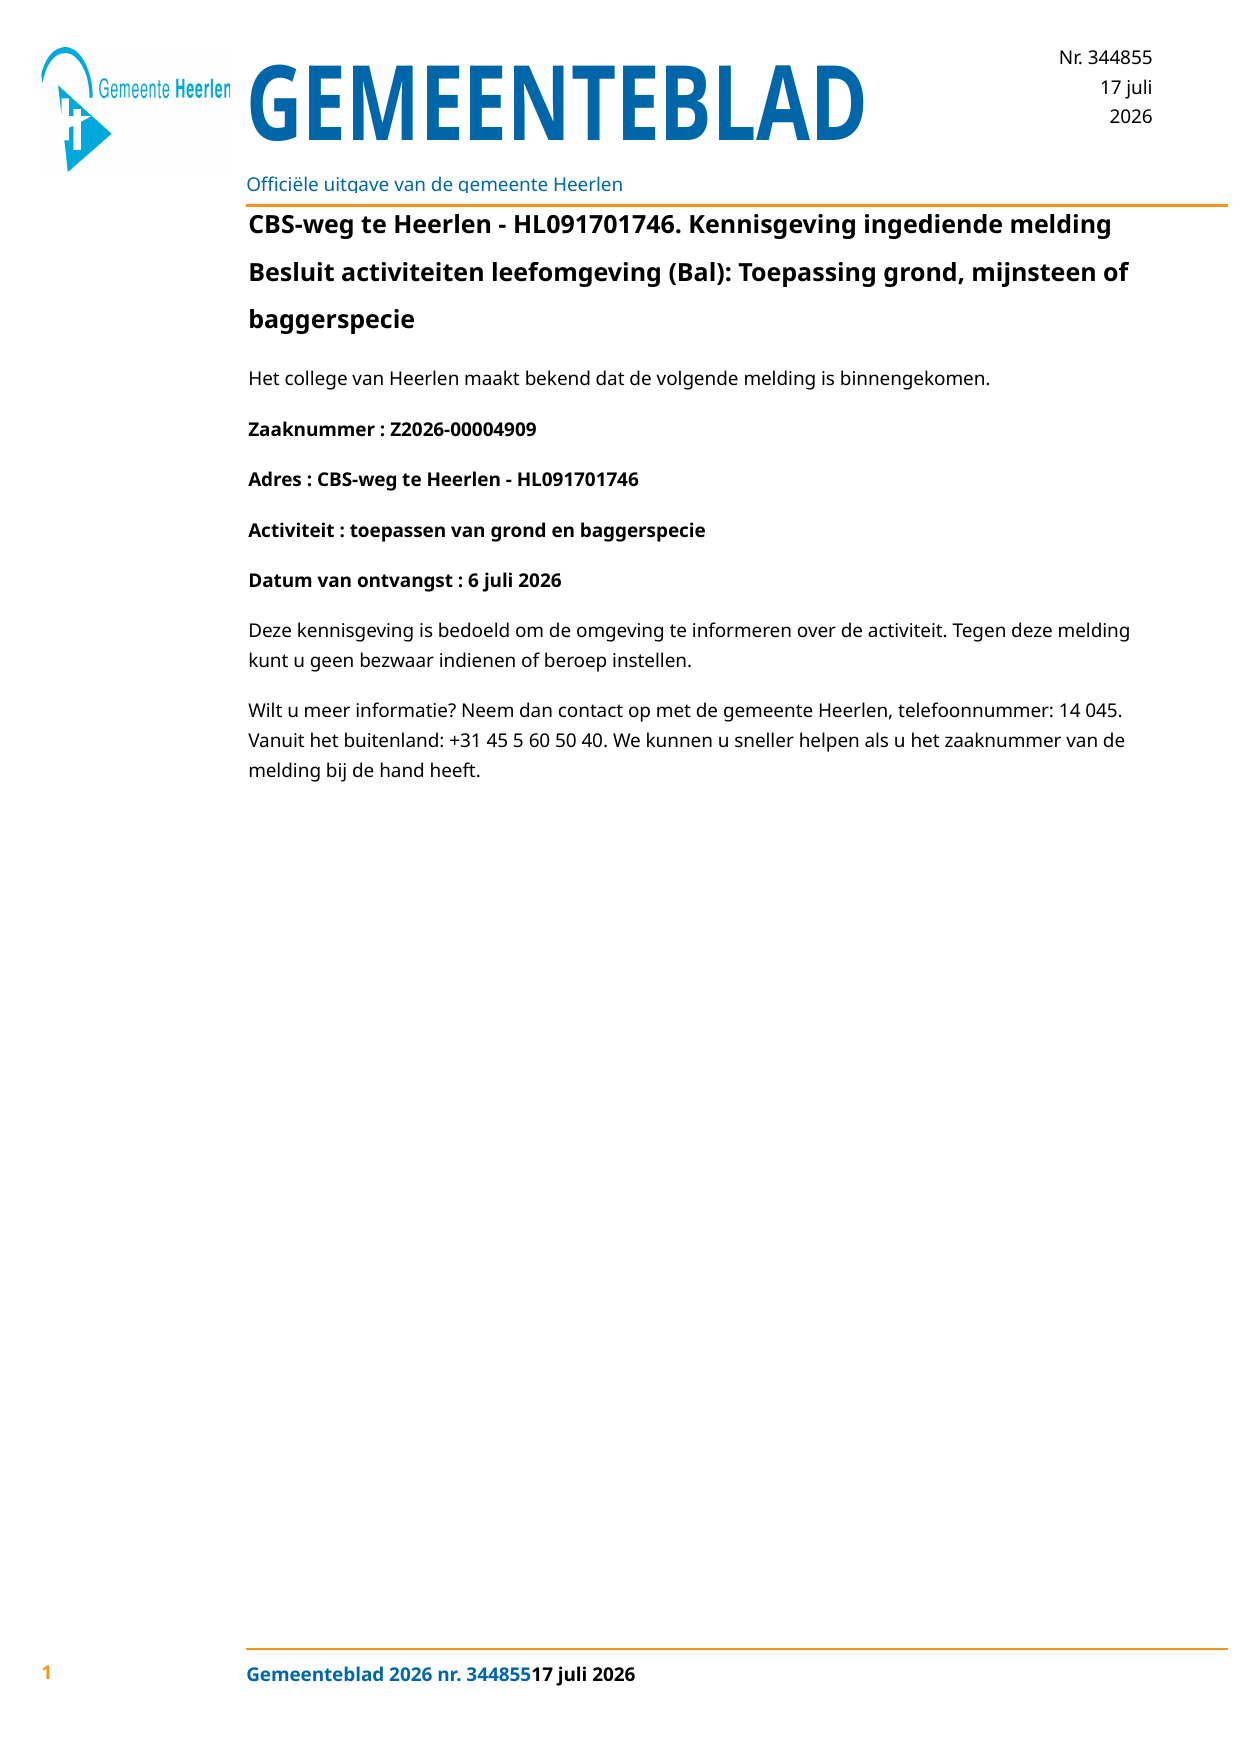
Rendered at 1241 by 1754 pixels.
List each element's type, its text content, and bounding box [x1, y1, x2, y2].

text Datum van ontvangst : 6 juli 2026 [248, 567, 1152, 593]
picture [41, 47, 59, 70]
text Deze kennisgeving is bedoeld om de omgeving te informeren over de activiteit. Tegen deze melding kunt u geen bezwaar indienen of beroep instellen. [248, 618, 1152, 673]
text Zaaknummer : Z2026-00004909 [248, 416, 1152, 442]
picture [41, 47, 231, 172]
text Adres : CBS-weg te Heerlen - HL091701746 [248, 466, 1152, 492]
text Activiteit : toepassen van grond en baggerspecie [248, 517, 1152, 542]
text Het college van Heerlen maakt bekend dat de volgende melding is binnengekomen. [248, 366, 1152, 391]
text CBS-weg te Heerlen - HL091701746. Kennisgeving ingediende melding Besluit activiteiten leefomgeving (Bal): Toepassing grond, mijnsteen of baggerspecie [248, 207, 1152, 336]
text Wilt u meer informatie? Neem dan contact op met de gemeente Heerlen, telefoonnummer: 14 045. Vanuit het buitenland: +31 45 5 60 50 40. We kunnen u sneller helpen als u het zaaknummer van de melding bij de hand heeft. [248, 698, 1152, 782]
